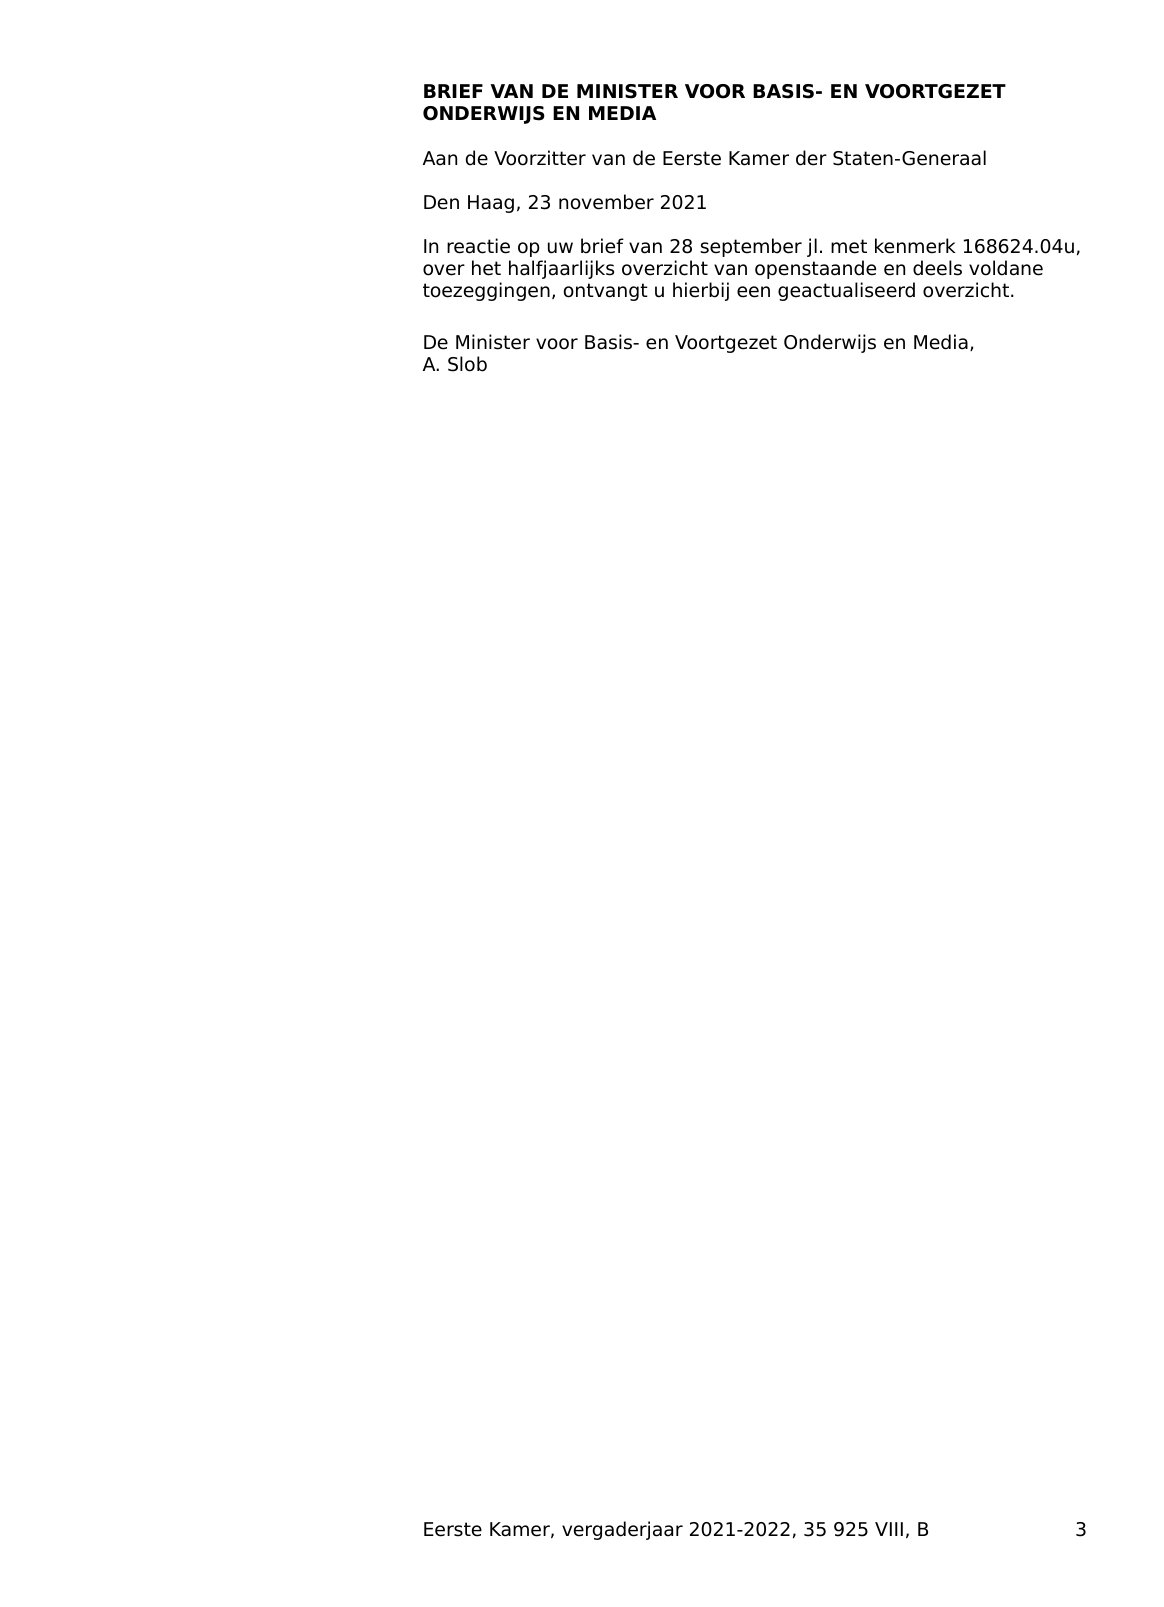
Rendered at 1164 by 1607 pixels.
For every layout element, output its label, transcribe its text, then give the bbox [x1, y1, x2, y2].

subtitle BRIEF VAN DE MINISTER VOOR BASIS- EN VOORTGEZET ONDERWIJS EN MEDIA [422, 81, 1087, 125]
text Aan de Voorzitter van de Eerste Kamer der Staten-Generaal [422, 147, 1087, 169]
text Den Haag, 23 november 2021 [422, 192, 1087, 213]
text In reactie op uw brief van 28 september jl. met kenmerk 168624.04u, over het halfjaarlijks overzicht van openstaande en deels voldane toezeggingen, ontvangt u hierbij een geactualiseerd overzicht. [422, 236, 1087, 302]
text De Minister voor Basis- en Voortgezet Onderwijs en Media, A. Slob [422, 332, 1087, 376]
